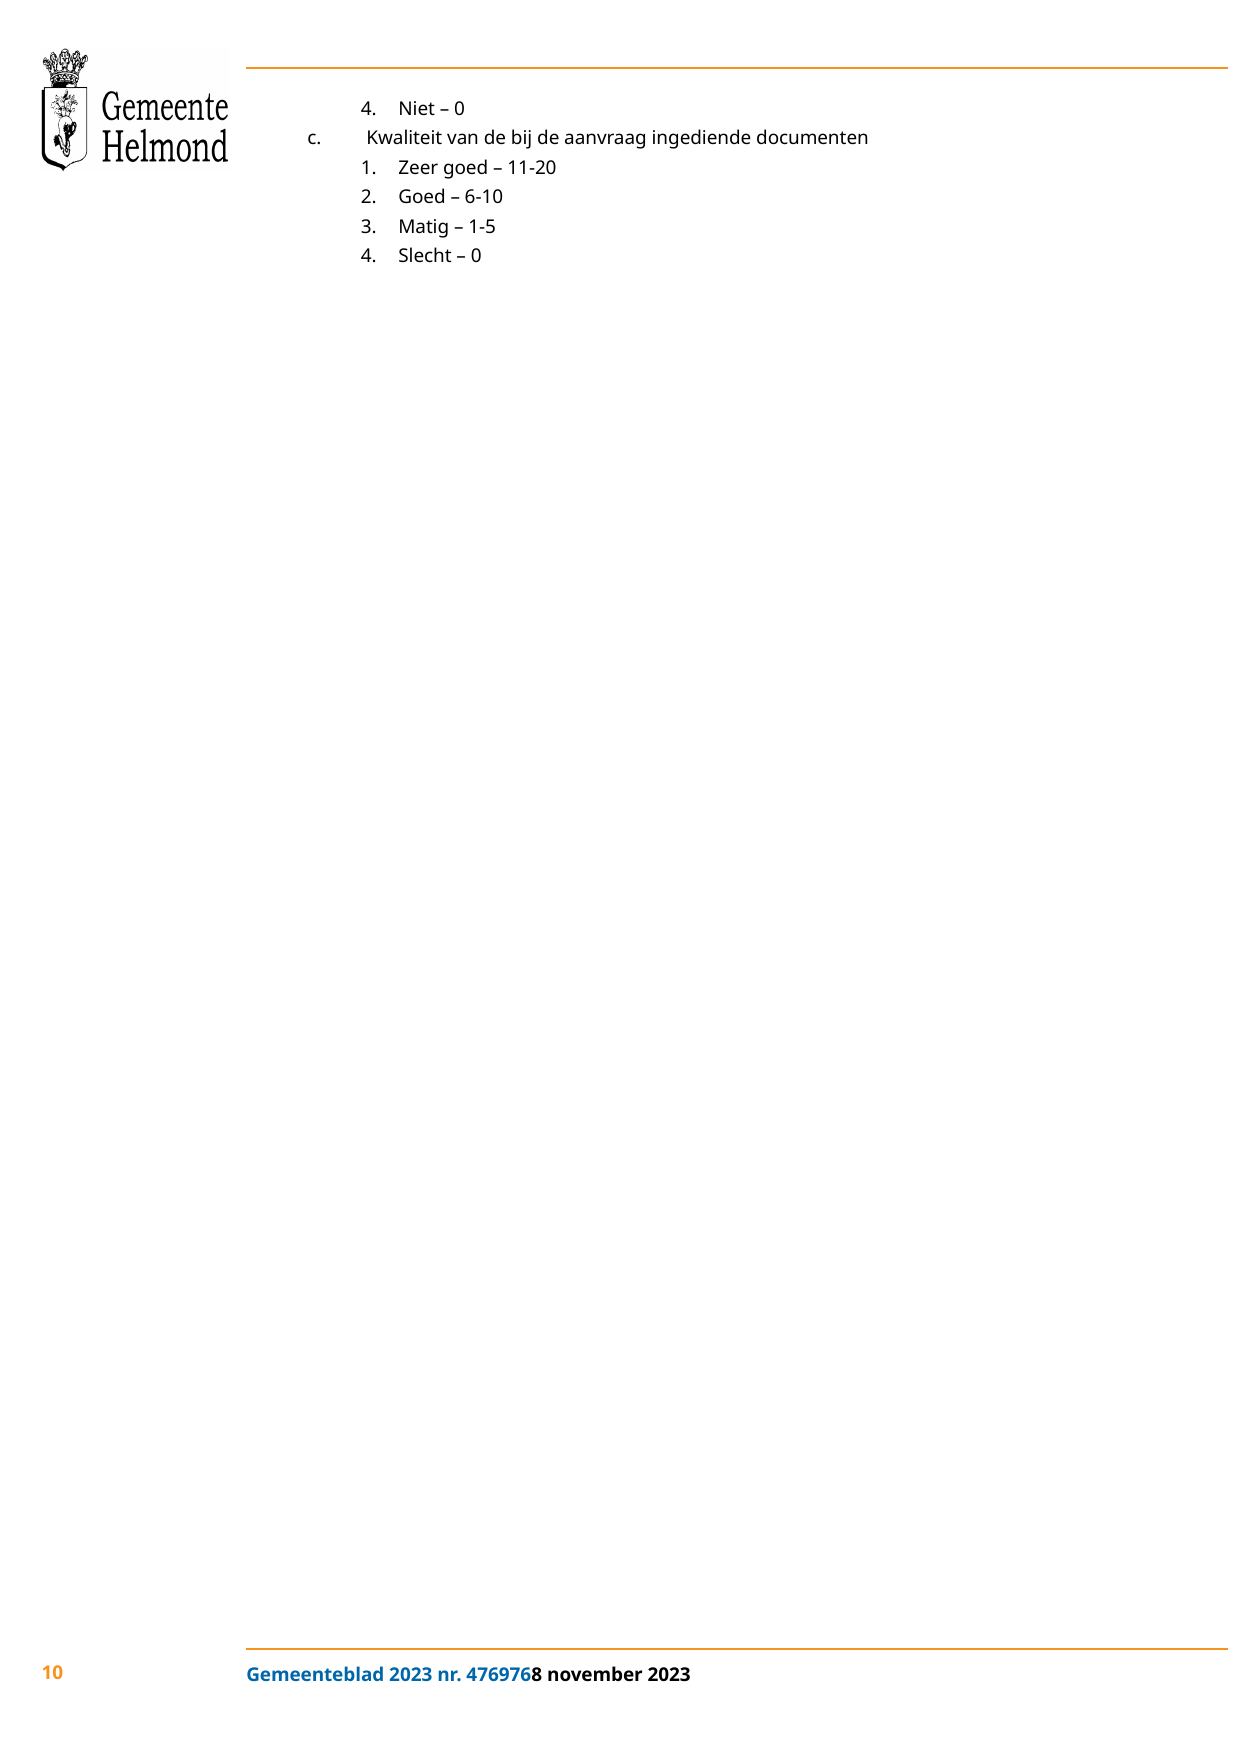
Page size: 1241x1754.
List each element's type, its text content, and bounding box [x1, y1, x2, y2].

list Kwaliteit van de bij de aanvraag ingediende documenten [307, 124, 1152, 150]
list Zeer goed – 11-20 [361, 154, 1152, 180]
list Matig – 1-5 [361, 213, 1152, 239]
picture [41, 47, 231, 172]
list Niet – 0 [361, 95, 1152, 121]
list Goed – 6-10 [361, 183, 1152, 209]
list Slecht – 0 [361, 243, 1152, 268]
